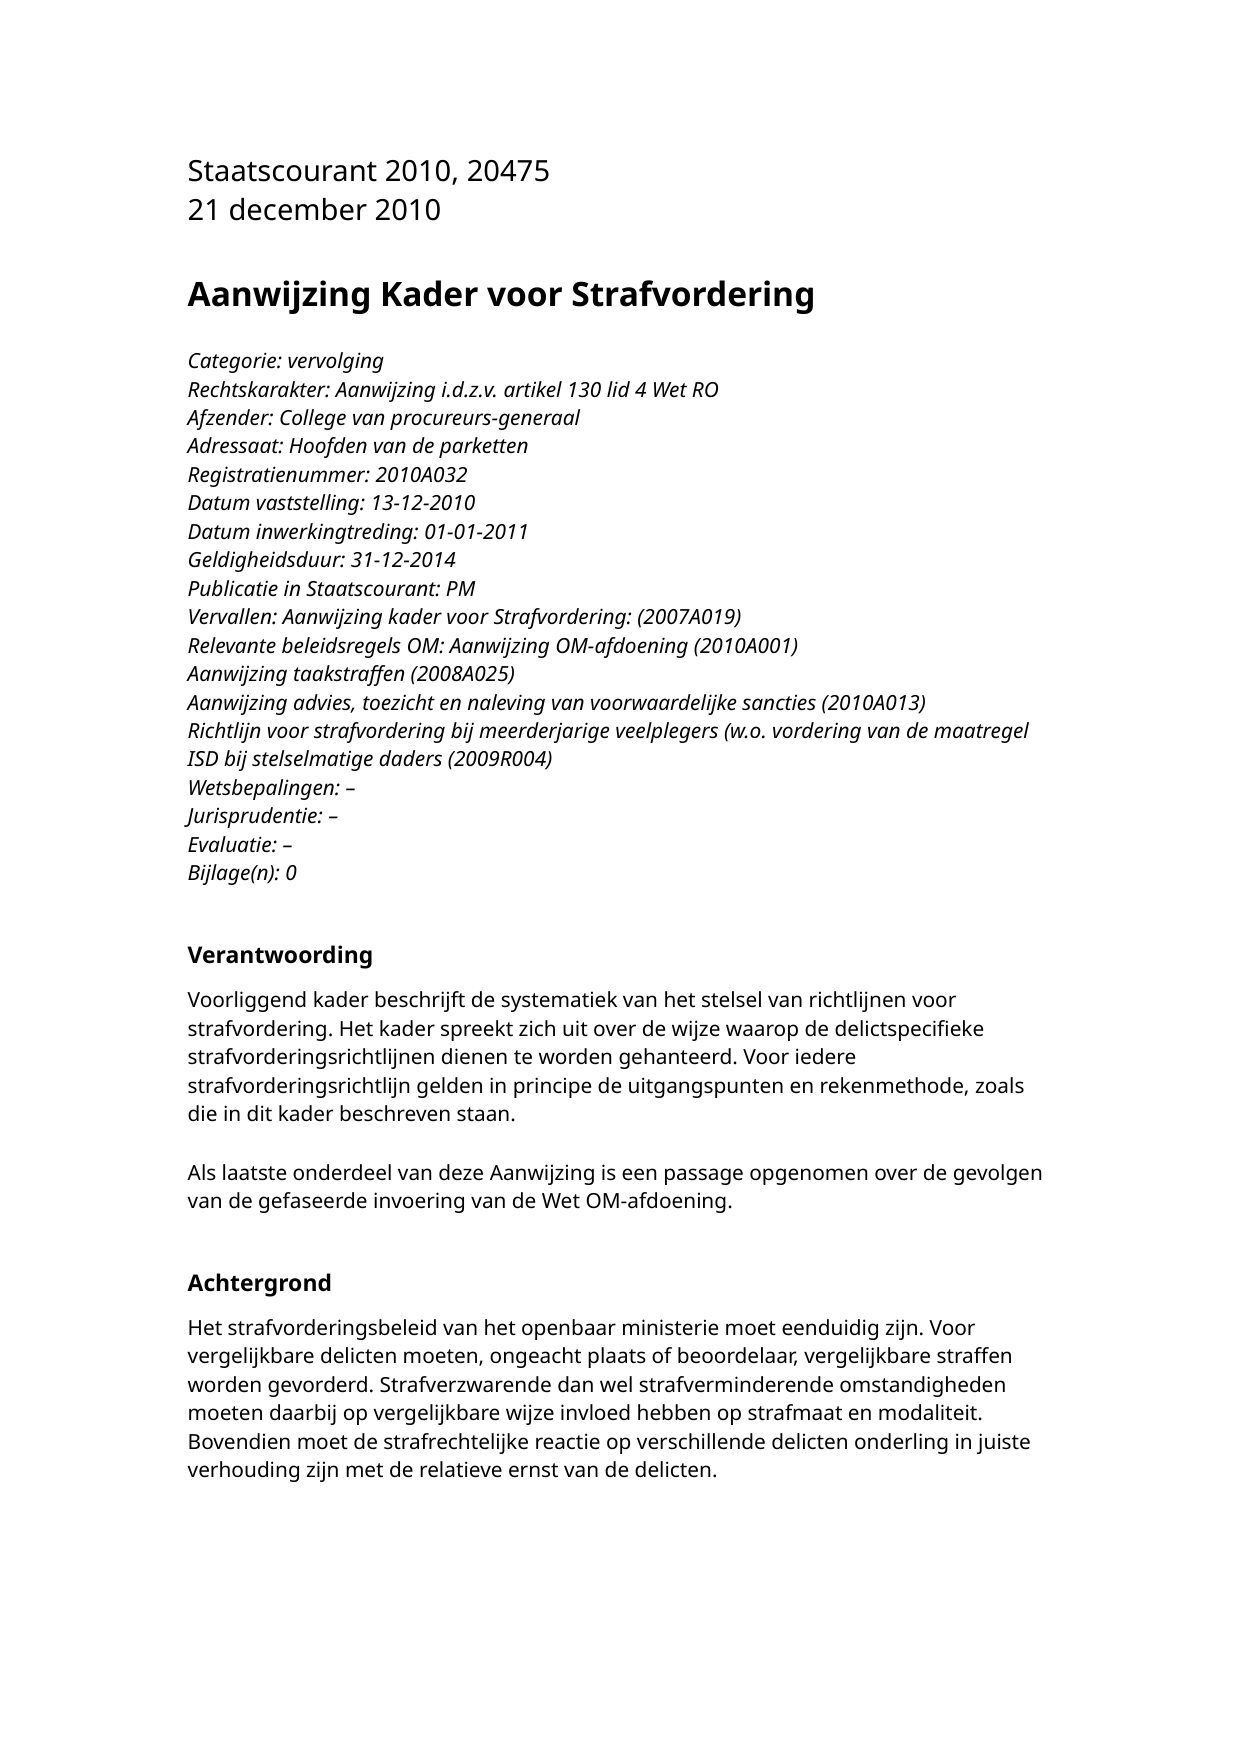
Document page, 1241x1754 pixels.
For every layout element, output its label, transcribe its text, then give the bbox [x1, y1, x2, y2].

text Wetsbepalingen: – [187, 773, 1053, 801]
text Geldigheidsduur: 31-12-2014 [187, 545, 1053, 574]
text Adressaat: Hoofden van de parketten [187, 432, 1053, 460]
text Staatscourant 2010, 20475 [187, 150, 1053, 190]
text Rechtskarakter: Aanwijzing i.d.z.v. artikel 130 lid 4 Wet RO [187, 375, 1053, 403]
text Relevante beleidsregels OM: Aanwijzing OM-afdoening (2010A001) [187, 631, 1053, 659]
text Als laatste onderdeel van deze Aanwijzing is een passage opgenomen over de gevolgen van de gefaseerde invoering van de Wet OM-afdoening. [187, 1158, 1053, 1214]
text Publicatie in Staatscourant: PM [187, 574, 1053, 602]
text Aanwijzing taakstraffen (2008A025) [187, 659, 1053, 688]
text Datum vaststelling: 13-12-2010 [187, 488, 1053, 517]
text Vervallen: Aanwijzing kader voor Strafvordering: (2007A019) [187, 602, 1053, 631]
text 21 december 2010 [187, 190, 1053, 229]
text Aanwijzing advies, toezicht en naleving van voorwaardelijke sancties (2010A013) [187, 688, 1053, 716]
text Jurisprudentie: – [187, 801, 1053, 830]
subtitle Aanwijzing Kader voor Strafvordering [187, 271, 1053, 316]
subtitle Achtergrond [187, 1267, 1053, 1298]
text Categorie: vervolging [187, 346, 1053, 375]
text Het strafvorderingsbeleid van het openbaar ministerie moet eenduidig zijn. Voor vergelijkbare delicten moeten, ongeacht plaats of beoordelaar, vergelijkbare straffen worden gevorderd. Strafverzwarende dan wel strafverminderende omstandigheden moeten daarbij op vergelijkbare wijze invloed hebben op strafmaat en modaliteit. Bovendien moet de strafrechtelijke reactie op verschillende delicten onderling in juiste verhouding zijn met de relatieve ernst van de delicten. [187, 1313, 1053, 1484]
text Afzender: College van procureurs-generaal [187, 403, 1053, 432]
text Evaluatie: – [187, 830, 1053, 858]
subtitle Verantwoording [187, 939, 1053, 970]
text Voorliggend kader beschrijft de systematiek van het stelsel van richtlijnen voor strafvordering. Het kader spreekt zich uit over de wijze waarop de delictspecifieke strafvorderingsrichtlijnen dienen te worden gehanteerd. Voor iedere strafvorderingsrichtlijn gelden in principe de uitgangspunten en rekenmethode, zoals die in dit kader beschreven staan. [187, 985, 1053, 1128]
text Bijlage(n): 0 [187, 858, 1053, 887]
text Richtlijn voor strafvordering bij meerderjarige veelplegers (w.o. vordering van de maatregel ISD bij stelselmatige daders (2009R004) [187, 716, 1053, 773]
text Registratienummer: 2010A032 [187, 460, 1053, 488]
text Datum inwerkingtreding: 01-01-2011 [187, 517, 1053, 545]
